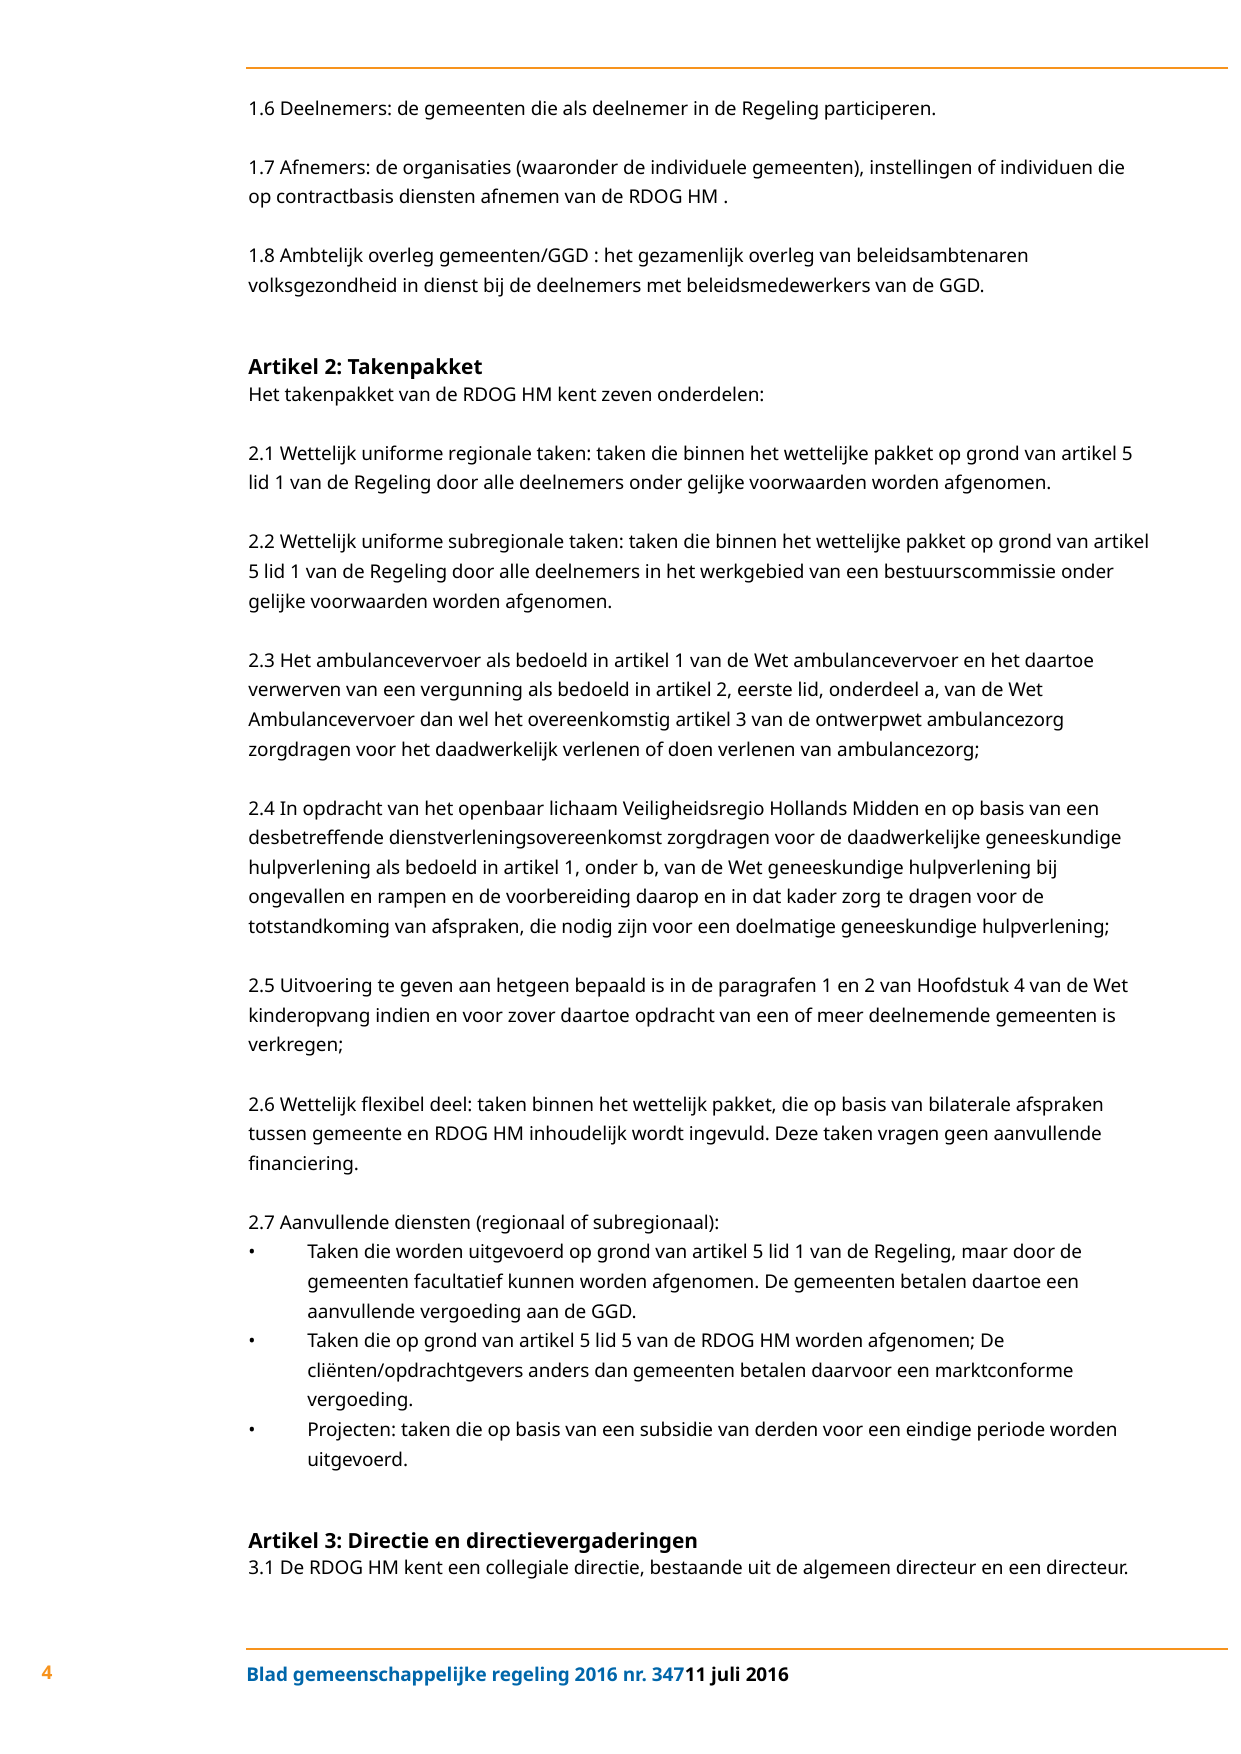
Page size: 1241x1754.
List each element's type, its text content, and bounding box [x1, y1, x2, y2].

list Taken die worden uitgevoerd op grond van artikel 5 lid 1 van de Regeling, maar door de gemeenten facultatief kunnen worden afgenomen. De gemeenten betalen daartoe een aanvullende vergoeding aan de GGD. [248, 1239, 1152, 1323]
text 1.7 Afnemers: de organisaties (waaronder de individuele gemeenten), instellingen of individuen die op contractbasis diensten afnemen van de RDOG HM . [248, 154, 1152, 209]
text 2.1 Wettelijk uniforme regionale taken: taken die binnen het wettelijke pakket op grond van artikel 5 lid 1 van de Regeling door alle deelnemers onder gelijke voorwaarden worden afgenomen. [248, 440, 1152, 495]
text Artikel 2: Takenpakket [248, 352, 1152, 381]
text 1.6 Deelnemers: de gemeenten die als deelnemer in de Regeling participeren. [248, 95, 1152, 121]
list Projecten: taken die op basis van een subsidie van derden voor een eindige periode worden uitgevoerd. [248, 1416, 1152, 1471]
text 2.5 Uitvoering te geven aan hetgeen bepaald is in de paragrafen 1 en 2 van Hoofdstuk 4 van de Wet kinderopvang indien en voor zover daartoe opdracht van een of meer deelnemende gemeenten is verkregen; [248, 972, 1152, 1057]
picture [41, 47, 231, 172]
text 3.1 De RDOG HM kent een collegiale directie, bestaande uit de algemeen directeur en een directeur. [248, 1554, 1152, 1580]
text 1.8 Ambtelijk overleg gemeenten/GGD : het gezamenlijk overleg van beleidsambtenaren volksgezondheid in dienst bij de deelnemers met beleidsmedewerkers van de GGD. [248, 243, 1152, 298]
text 2.3 Het ambulancevervoer als bedoeld in artikel 1 van de Wet ambulancevervoer en het daartoe verwerven van een vergunning als bedoeld in artikel 2, eerste lid, onderdeel a, van de Wet Ambulancevervoer dan wel het overeenkomstig artikel 3 van de ontwerpwet ambulancezorg zorgdragen voor het daadwerkelijk verlenen of doen verlenen van ambulancezorg; [248, 647, 1152, 761]
text 2.6 Wettelijk flexibel deel: taken binnen het wettelijk pakket, die op basis van bilaterale afspraken tussen gemeente en RDOG HM inhoudelijk wordt ingevuld. Deze taken vragen geen aanvullende financiering. [248, 1091, 1152, 1176]
list Taken die op grond van artikel 5 lid 5 van de RDOG HM worden afgenomen; De cliënten/opdrachtgevers anders dan gemeenten betalen daarvoor een marktconforme vergoeding. [248, 1327, 1152, 1412]
text 2.2 Wettelijk uniforme subregionale taken: taken die binnen het wettelijke pakket op grond van artikel 5 lid 1 van de Regeling door alle deelnemers in het werkgebied van een bestuurscommissie onder gelijke voorwaarden worden afgenomen. [248, 529, 1152, 613]
text 2.7 Aanvullende diensten (regionaal of subregionaal): [248, 1209, 1152, 1235]
text Artikel 3: Directie en directievergaderingen [248, 1526, 1152, 1554]
text Het takenpakket van de RDOG HM kent zeven onderdelen: [248, 381, 1152, 406]
text 2.4 In opdracht van het openbaar lichaam Veiligheidsregio Hollands Midden en op basis van een desbetreffende dienstverleningsovereenkomst zorgdragen voor de daadwerkelijke geneeskundige hulpverlening als bedoeld in artikel 1, onder b, van de Wet geneeskundige hulpverlening bij ongevallen en rampen en de voorbereiding daarop en in dat kader zorg te dragen voor de totstandkoming van afspraken, die nodig zijn voor een doelmatige geneeskundige hulpverlening; [248, 795, 1152, 939]
